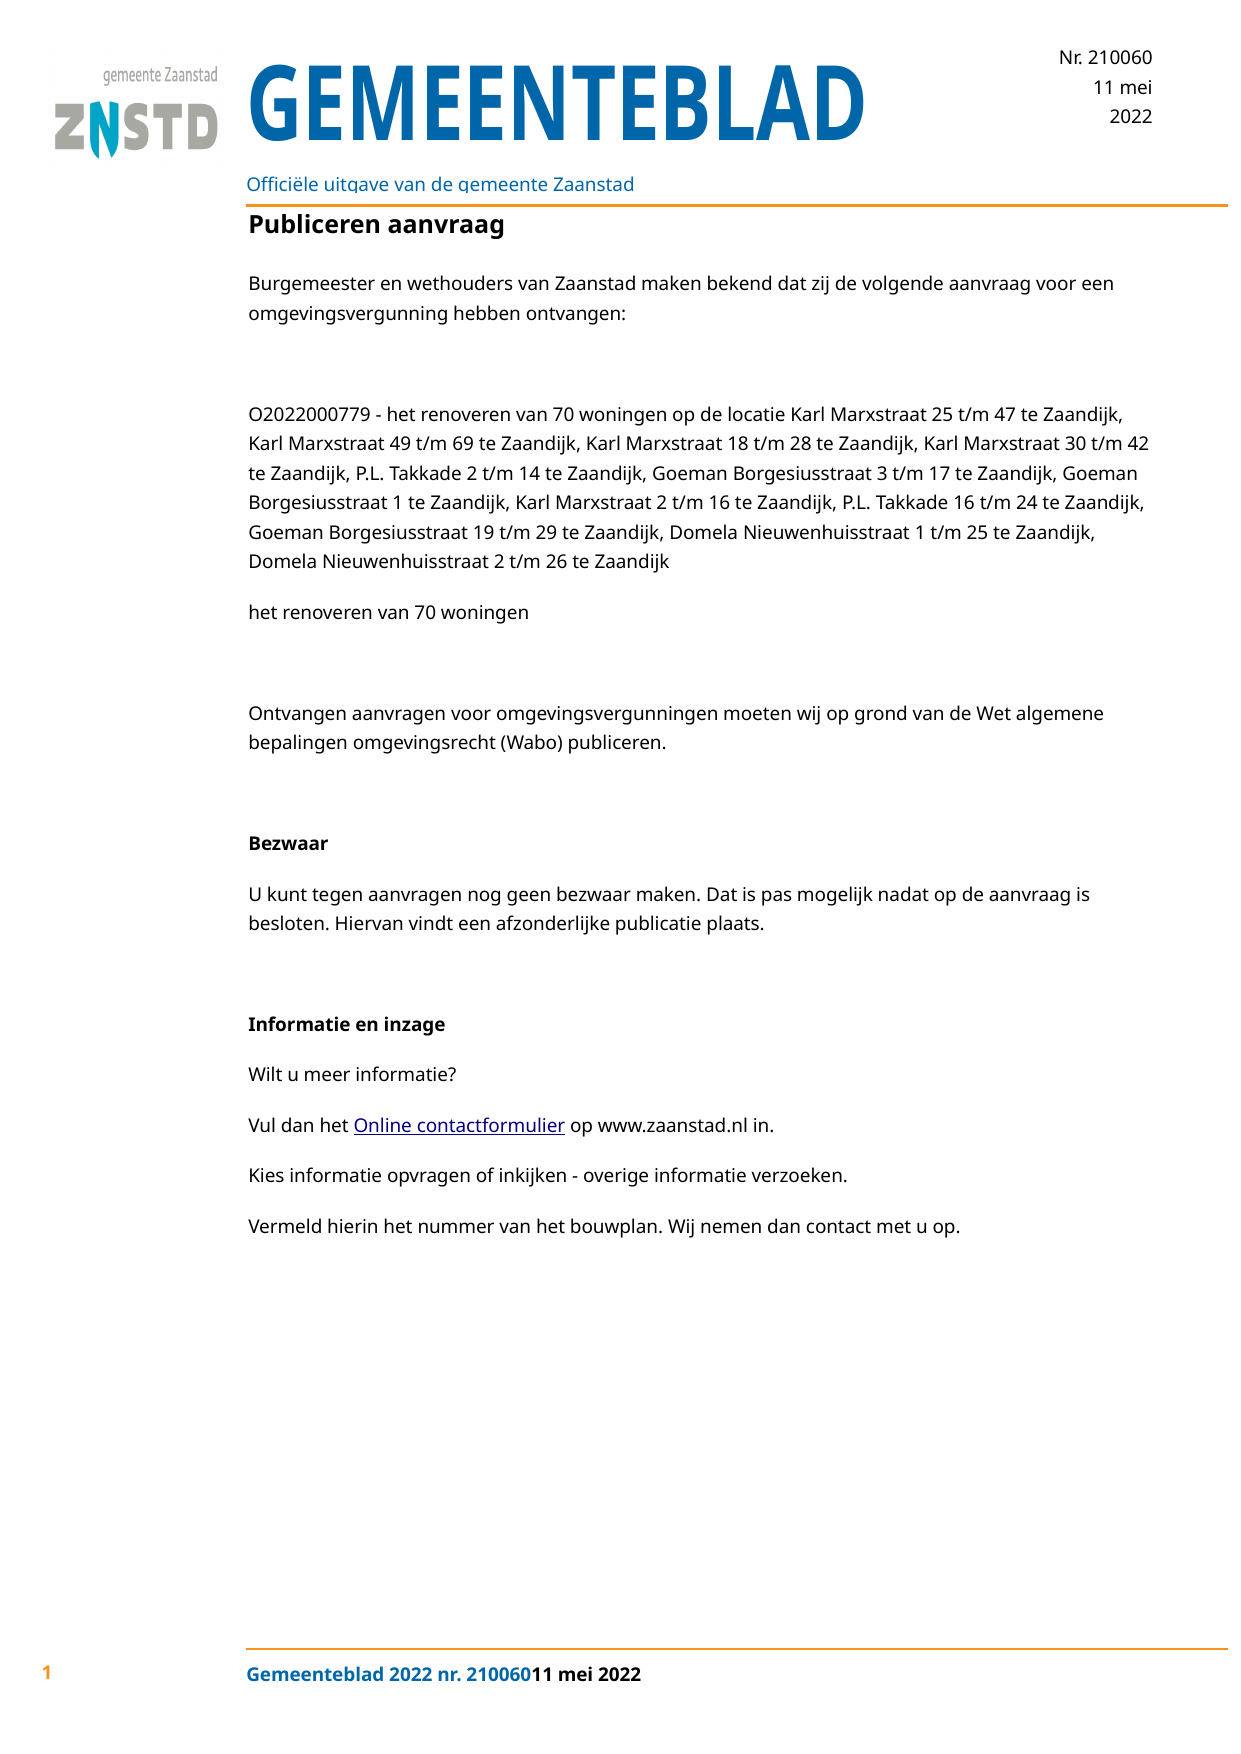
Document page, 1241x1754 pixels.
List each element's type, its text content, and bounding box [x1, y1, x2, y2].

text Vermeld hierin het nummer van het bouwplan. Wij nemen dan contact met u op. [248, 1213, 1152, 1238]
text U kunt tegen aanvragen nog geen bezwaar maken. Dat is pas mogelijk nadat op de aanvraag is besloten. Hiervan vindt een afzonderlijke publicatie plaats. [248, 881, 1152, 936]
text Publiceren aanvraag [248, 207, 1152, 241]
text het renoveren van 70 woningen [248, 599, 1152, 625]
text Bezwaar [248, 830, 1152, 856]
picture [41, 47, 231, 172]
text Wilt u meer informatie? [248, 1062, 1152, 1087]
text Kies informatie opvragen of inkijken - overige informatie verzoeken. [248, 1162, 1152, 1188]
text Informatie en inzage [248, 1011, 1152, 1037]
text Ontvangen aanvragen voor omgevingsvergunningen moeten wij op grond van de Wet algemene bepalingen omgevingsrecht (Wabo) publiceren. [248, 700, 1152, 755]
text Vul dan het Online contactformulier op www.zaanstad.nl in. [248, 1112, 1152, 1138]
text O2022000779 - het renoveren van 70 woningen op de locatie Karl Marxstraat 25 t/m 47 te Zaandijk, Karl Marxstraat 49 t/m 69 te Zaandijk, Karl Marxstraat 18 t/m 28 te Zaandijk, Karl Marxstraat 30 t/m 42 te Zaandijk, P.L. Takkade 2 t/m 14 te Zaandijk, Goeman Borgesiusstraat 3 t/m 17 te Zaandijk, Goeman Borgesiusstraat 1 te Zaandijk, Karl Marxstraat 2 t/m 16 te Zaandijk, P.L. Takkade 16 t/m 24 te Zaandijk, Goeman Borgesiusstraat 19 t/m 29 te Zaandijk, Domela Nieuwenhuisstraat 1 t/m 25 te Zaandijk, Domela Nieuwenhuisstraat 2 t/m 26 te Zaandijk [248, 401, 1152, 574]
text Burgemeester en wethouders van Zaanstad maken bekend dat zij de volgende aanvraag voor een omgevingsvergunning hebben ontvangen: [248, 270, 1152, 326]
